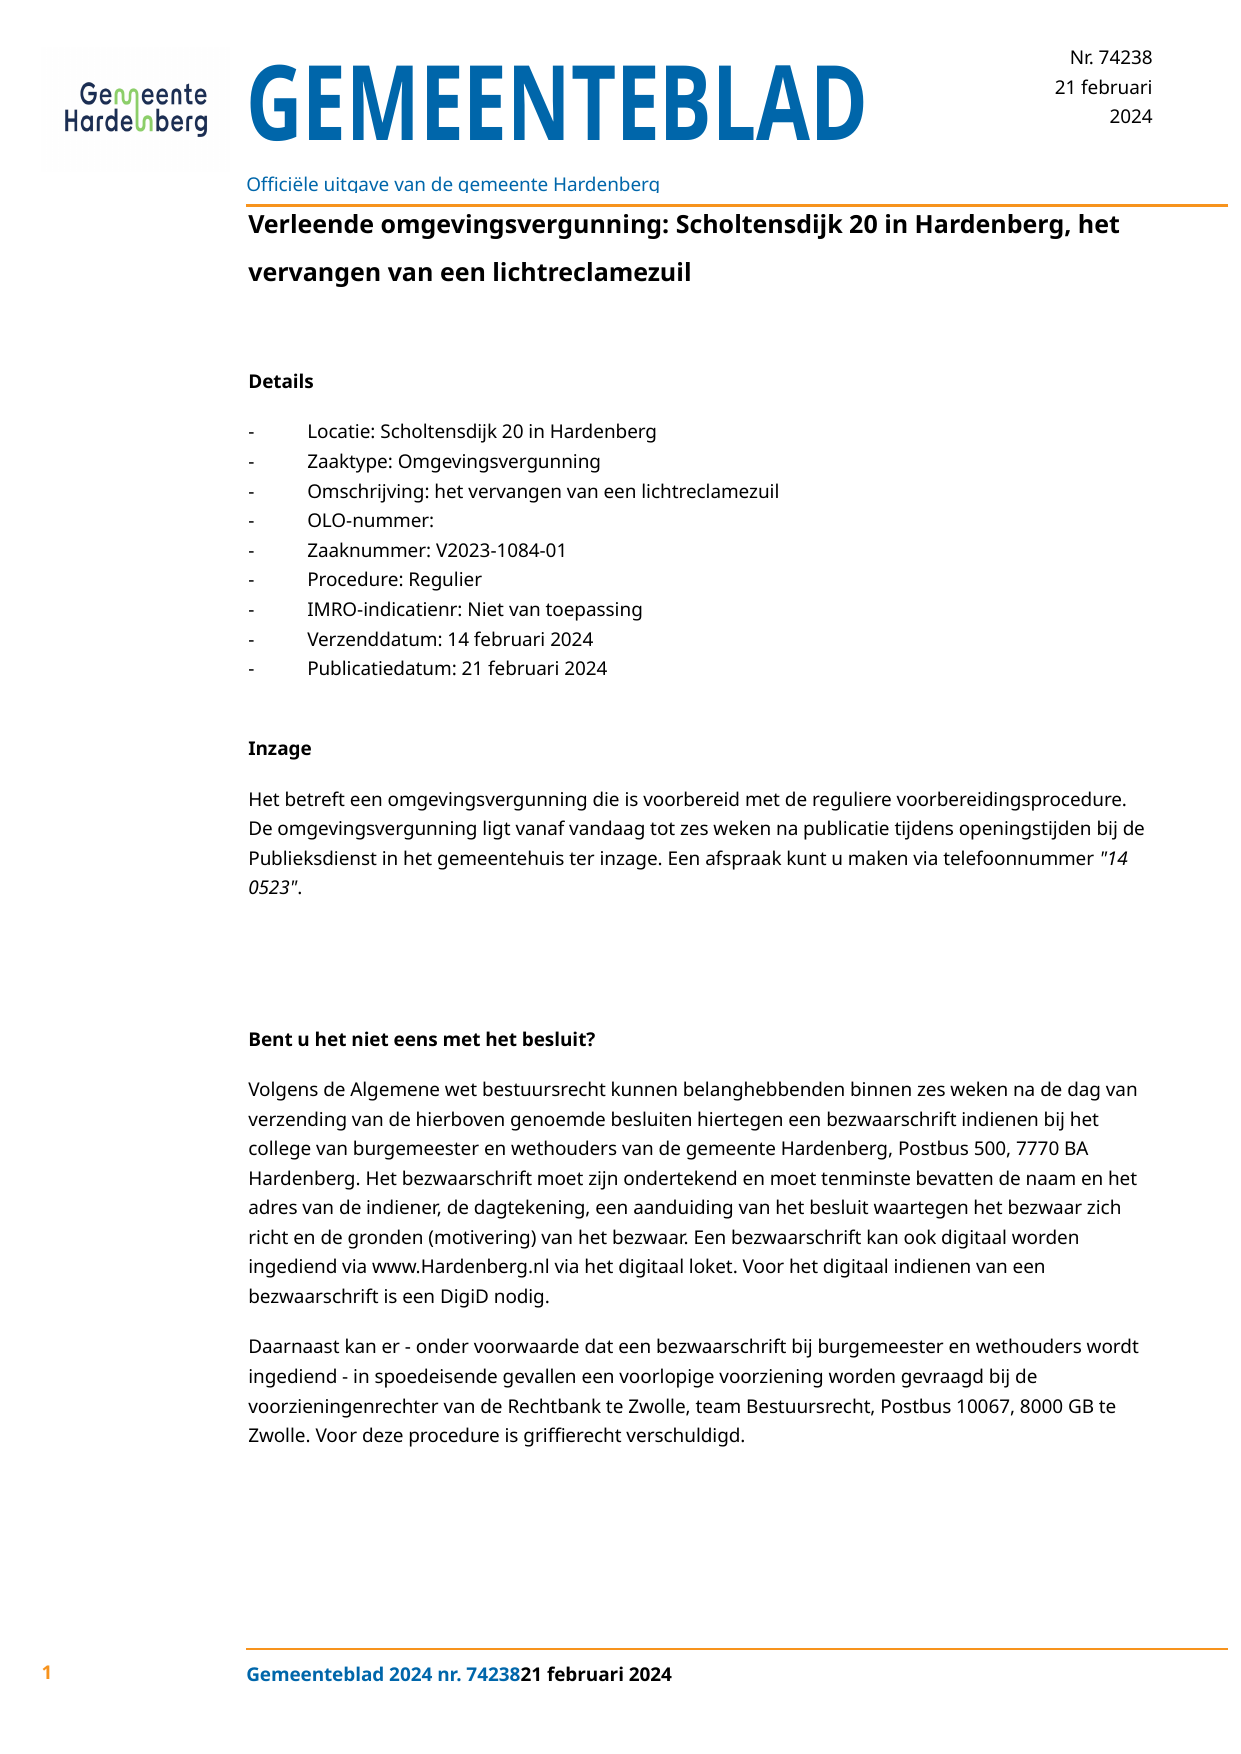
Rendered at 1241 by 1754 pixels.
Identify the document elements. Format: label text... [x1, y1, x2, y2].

list Omschrijving: het vervangen van een lichtreclamezuil [248, 478, 1152, 504]
list Zaaknummer: V2023-1084-01 [248, 537, 1152, 563]
text Verleende omgevingsvergunning: Scholtensdijk 20 in Hardenberg, het vervangen van een lichtreclamezuil [248, 207, 1152, 288]
list OLO-nummer: [248, 507, 1152, 533]
text Volgens de Algemene wet bestuursrecht kunnen belanghebbenden binnen zes weken na de dag van verzending van de hierboven genoemde besluiten hiertegen een bezwaarschrift indienen bij het college van burgemeester en wethouders van de gemeente Hardenberg, Postbus 500, 7770 BA Hardenberg. Het bezwaarschrift moet zijn ondertekend en moet tenminste bevatten de naam en het adres van de indiener, de dagtekening, een aanduiding van het besluit waartegen het bezwaar zich richt en de gronden (motivering) van het bezwaar. Een bezwaarschrift kan ook digitaal worden ingediend via www.Hardenberg.nl via het digitaal loket. Voor het digitaal indienen van een bezwaarschrift is een DigiD nodig. [248, 1076, 1152, 1309]
list Publicatiedatum: 21 februari 2024 [248, 655, 1152, 681]
list Procedure: Regulier [248, 567, 1152, 592]
list Zaaktype: Omgevingsvergunning [248, 448, 1152, 474]
list Locatie: Scholtensdijk 20 in Hardenberg [248, 419, 1152, 444]
list Verzenddatum: 14 februari 2024 [248, 626, 1152, 652]
text Het betreft een omgevingsvergunning die is voorbereid met de reguliere voorbereidingsprocedure. De omgevingsvergunning ligt vanaf vandaag tot zes weken na publicatie tijdens openingstijden bij de Publieksdienst in het gemeentehuis ter inzage. Een afspraak kunt u maken via telefoonnummer "14 0523". [248, 786, 1152, 900]
text Inzage [248, 735, 1152, 761]
text Daarnaast kan er - onder voorwaarde dat een bezwaarschrift bij burgemeester en wethouders wordt ingediend - in spoedeisende gevallen een voorlopige voorziening worden gevraagd bij de voorzieningenrechter van de Rechtbank te Zwolle, team Bestuursrecht, Postbus 10067, 8000 GB te Zwolle. Voor deze procedure is griffierecht verschuldigd. [248, 1334, 1152, 1448]
text Details [248, 368, 1152, 394]
picture [41, 47, 231, 172]
list IMRO-indicatienr: Niet van toepassing [248, 596, 1152, 622]
text Bent u het niet eens met het besluit? [248, 1026, 1152, 1052]
